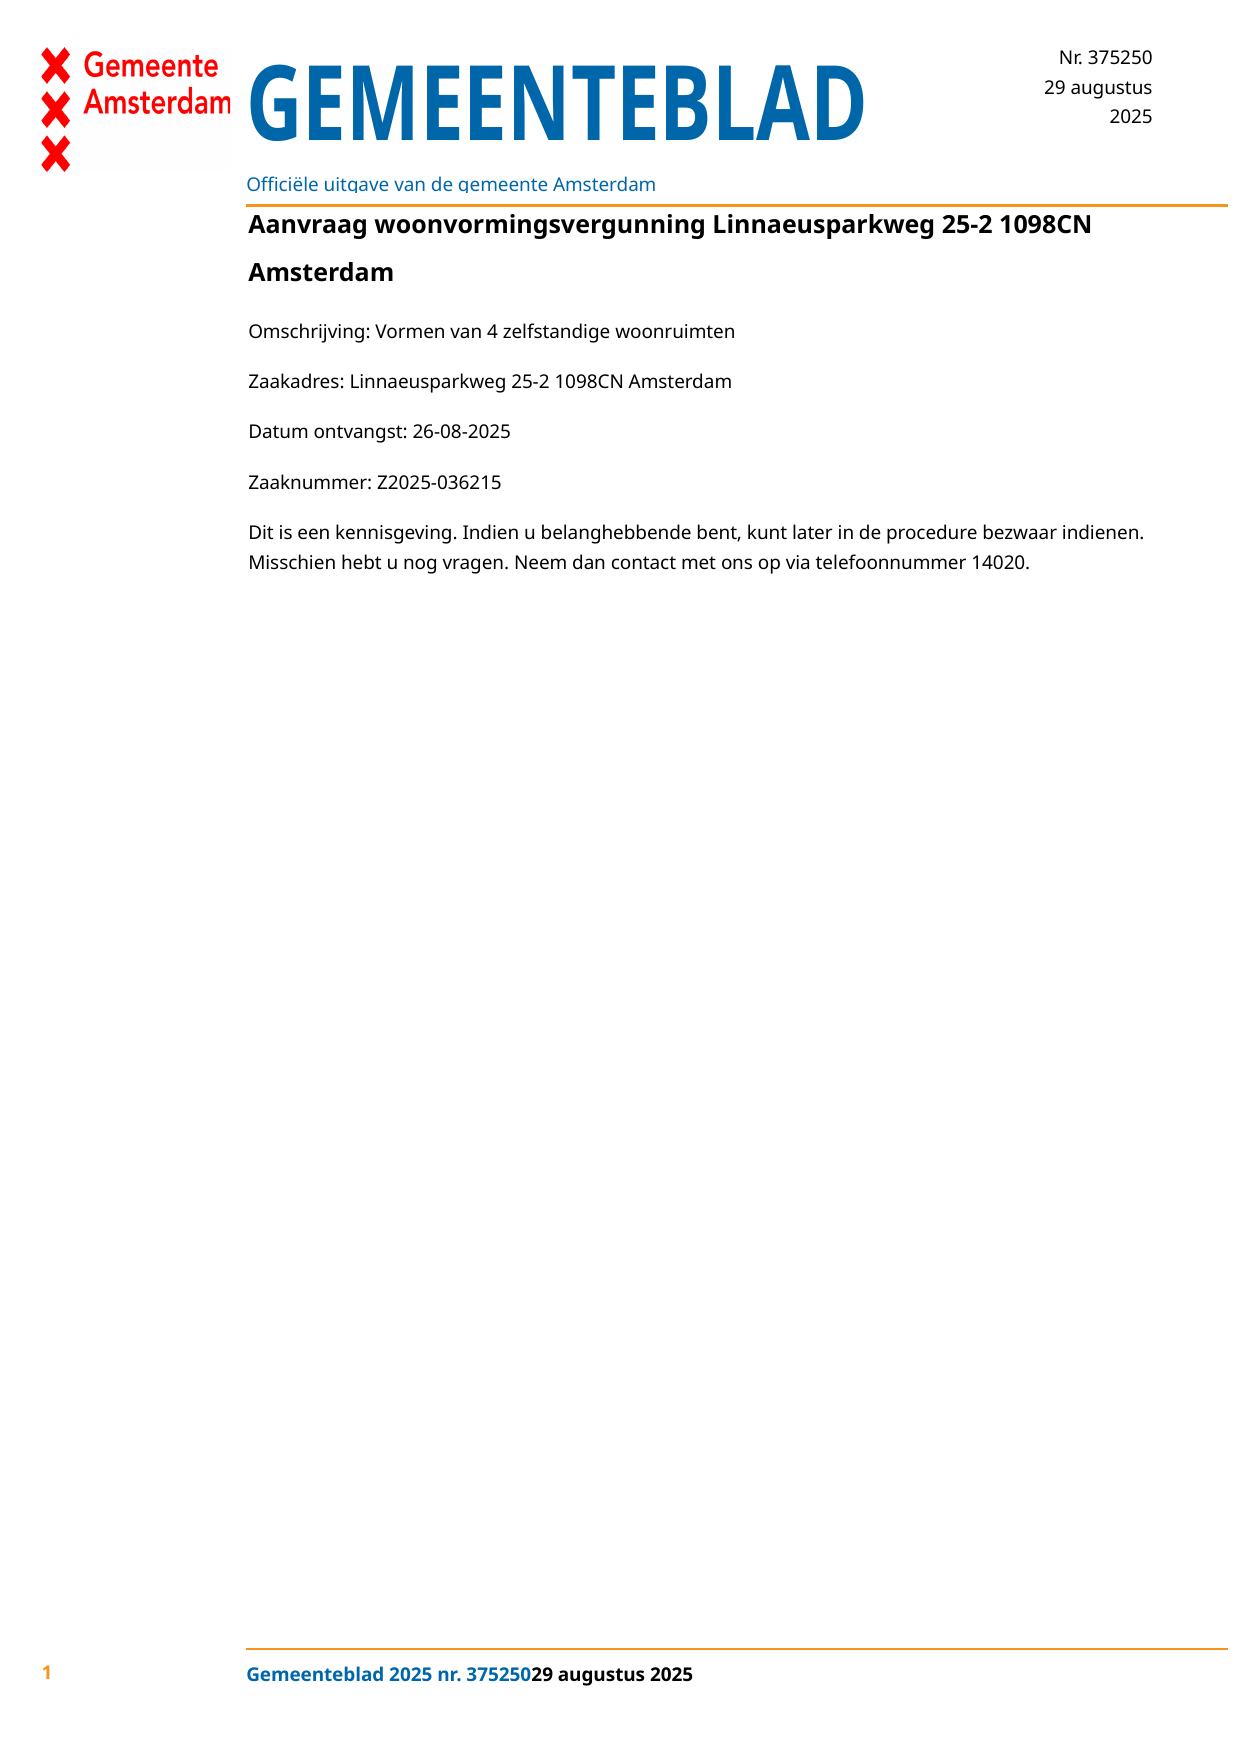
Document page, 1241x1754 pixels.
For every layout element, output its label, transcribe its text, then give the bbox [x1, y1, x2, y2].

text Zaaknummer: Z2025-036215 [248, 469, 1152, 495]
picture [41, 47, 231, 172]
text Omschrijving: Vormen van 4 zelfstandige woonruimten [248, 318, 1152, 344]
text Datum ontvangst: 26-08-2025 [248, 419, 1152, 444]
text Zaakadres: Linnaeusparkweg 25-2 1098CN Amsterdam [248, 368, 1152, 394]
text Dit is een kennisgeving. Indien u belanghebbende bent, kunt later in de procedure bezwaar indienen. Misschien hebt u nog vragen. Neem dan contact met ons op via telefoonnummer 14020. [248, 519, 1152, 575]
text Aanvraag woonvormingsvergunning Linnaeusparkweg 25-2 1098CN Amsterdam [248, 207, 1152, 288]
